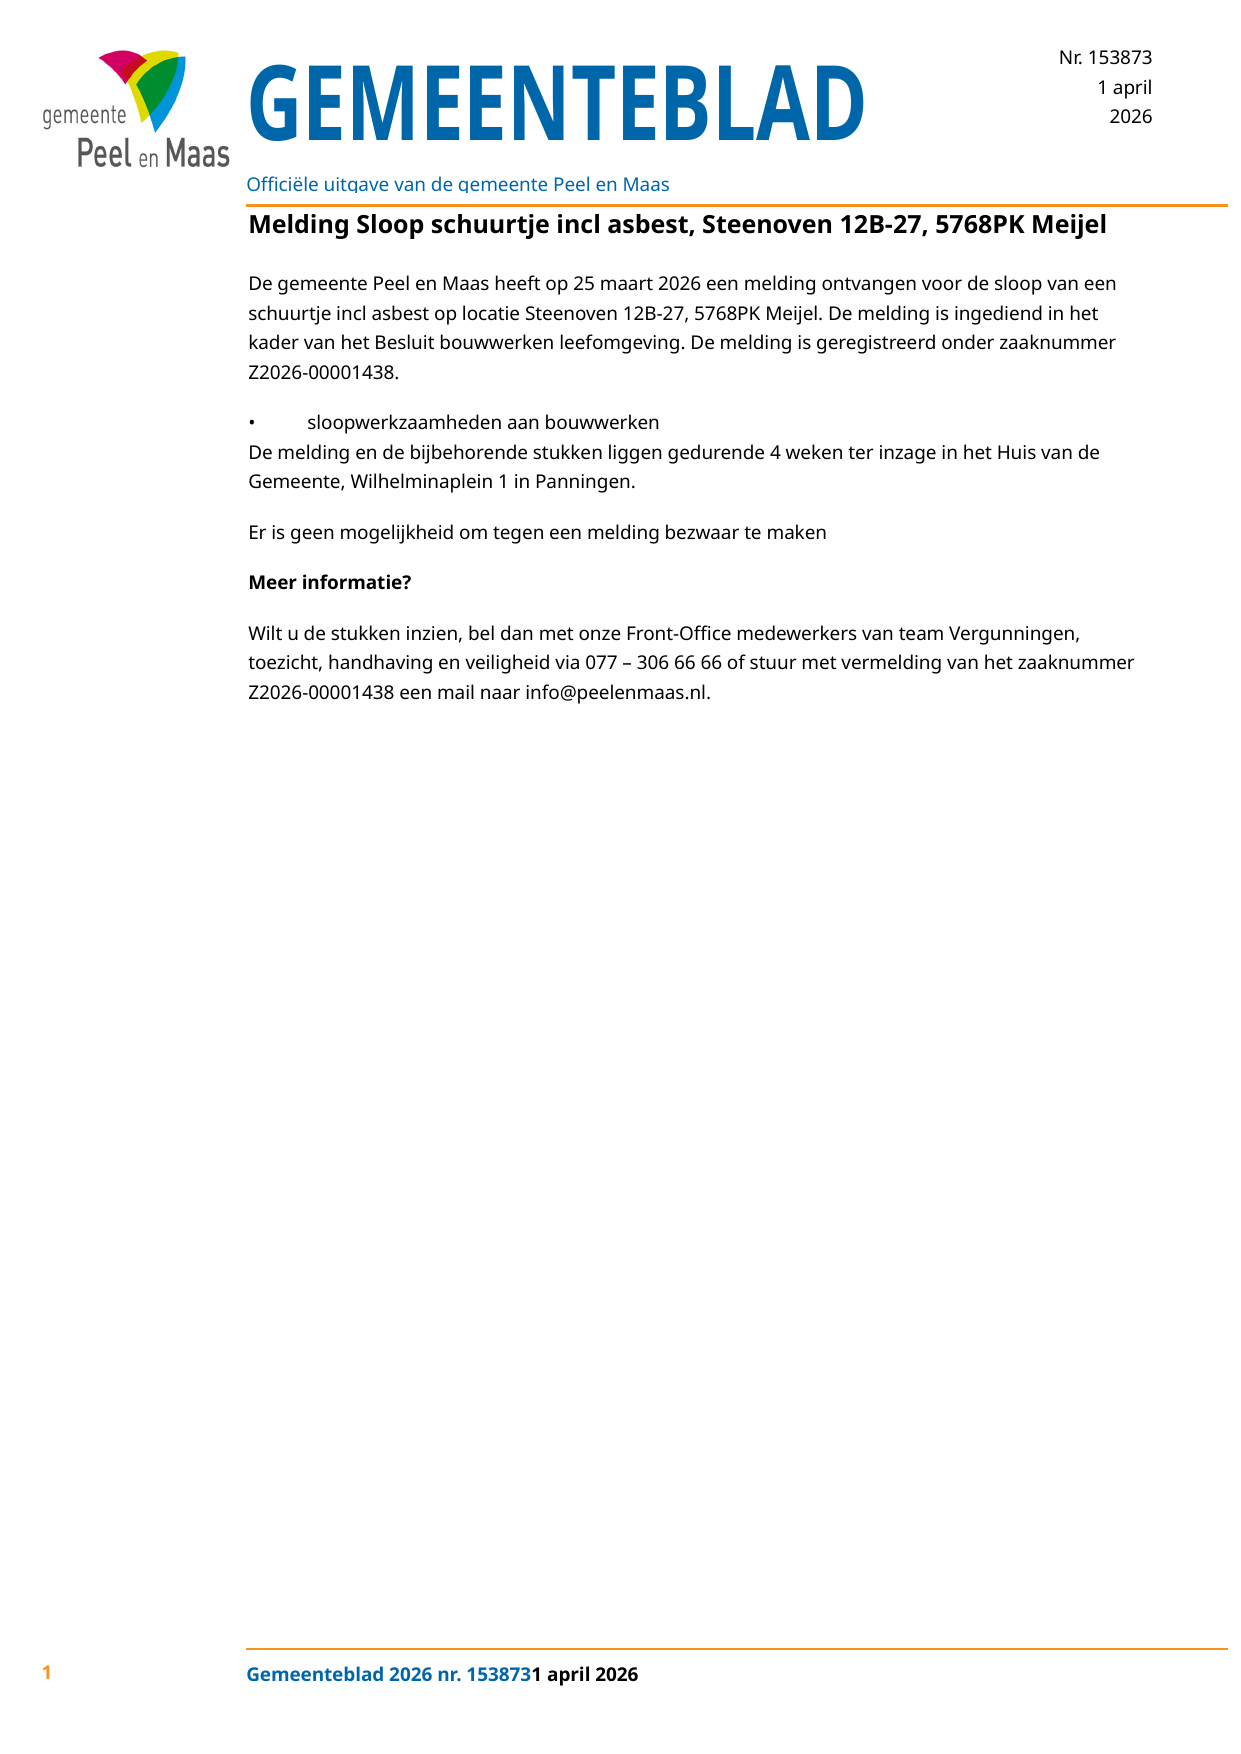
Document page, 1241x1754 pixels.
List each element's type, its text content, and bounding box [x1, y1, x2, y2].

text Wilt u de stukken inzien, bel dan met onze Front-Office medewerkers van team Vergunningen, toezicht, handhaving en veiligheid via 077 – 306 66 66 of stuur met vermelding van het zaaknummer Z2026-00001438 een mail naar info@peelenmaas.nl. [248, 620, 1152, 705]
text Melding Sloop schuurtje incl asbest, Steenoven 12B-27, 5768PK Meijel [248, 207, 1152, 241]
text De gemeente Peel en Maas heeft op 25 maart 2026 een melding ontvangen voor de sloop van een schuurtje incl asbest op locatie Steenoven 12B-27, 5768PK Meijel. De melding is ingediend in het kader van het Besluit bouwwerken leefomgeving. De melding is geregistreerd onder zaaknummer Z2026-00001438. [248, 270, 1152, 385]
text Meer informatie? [248, 569, 1152, 595]
text Er is geen mogelijkheid om tegen een melding bezwaar te maken [248, 519, 1152, 545]
picture [41, 47, 231, 172]
list sloopwerkzaamheden aan bouwwerken [248, 409, 1152, 435]
text De melding en de bijbehorende stukken liggen gedurende 4 weken ter inzage in het Huis van de Gemeente, Wilhelminaplein 1 in Panningen. [248, 439, 1152, 494]
